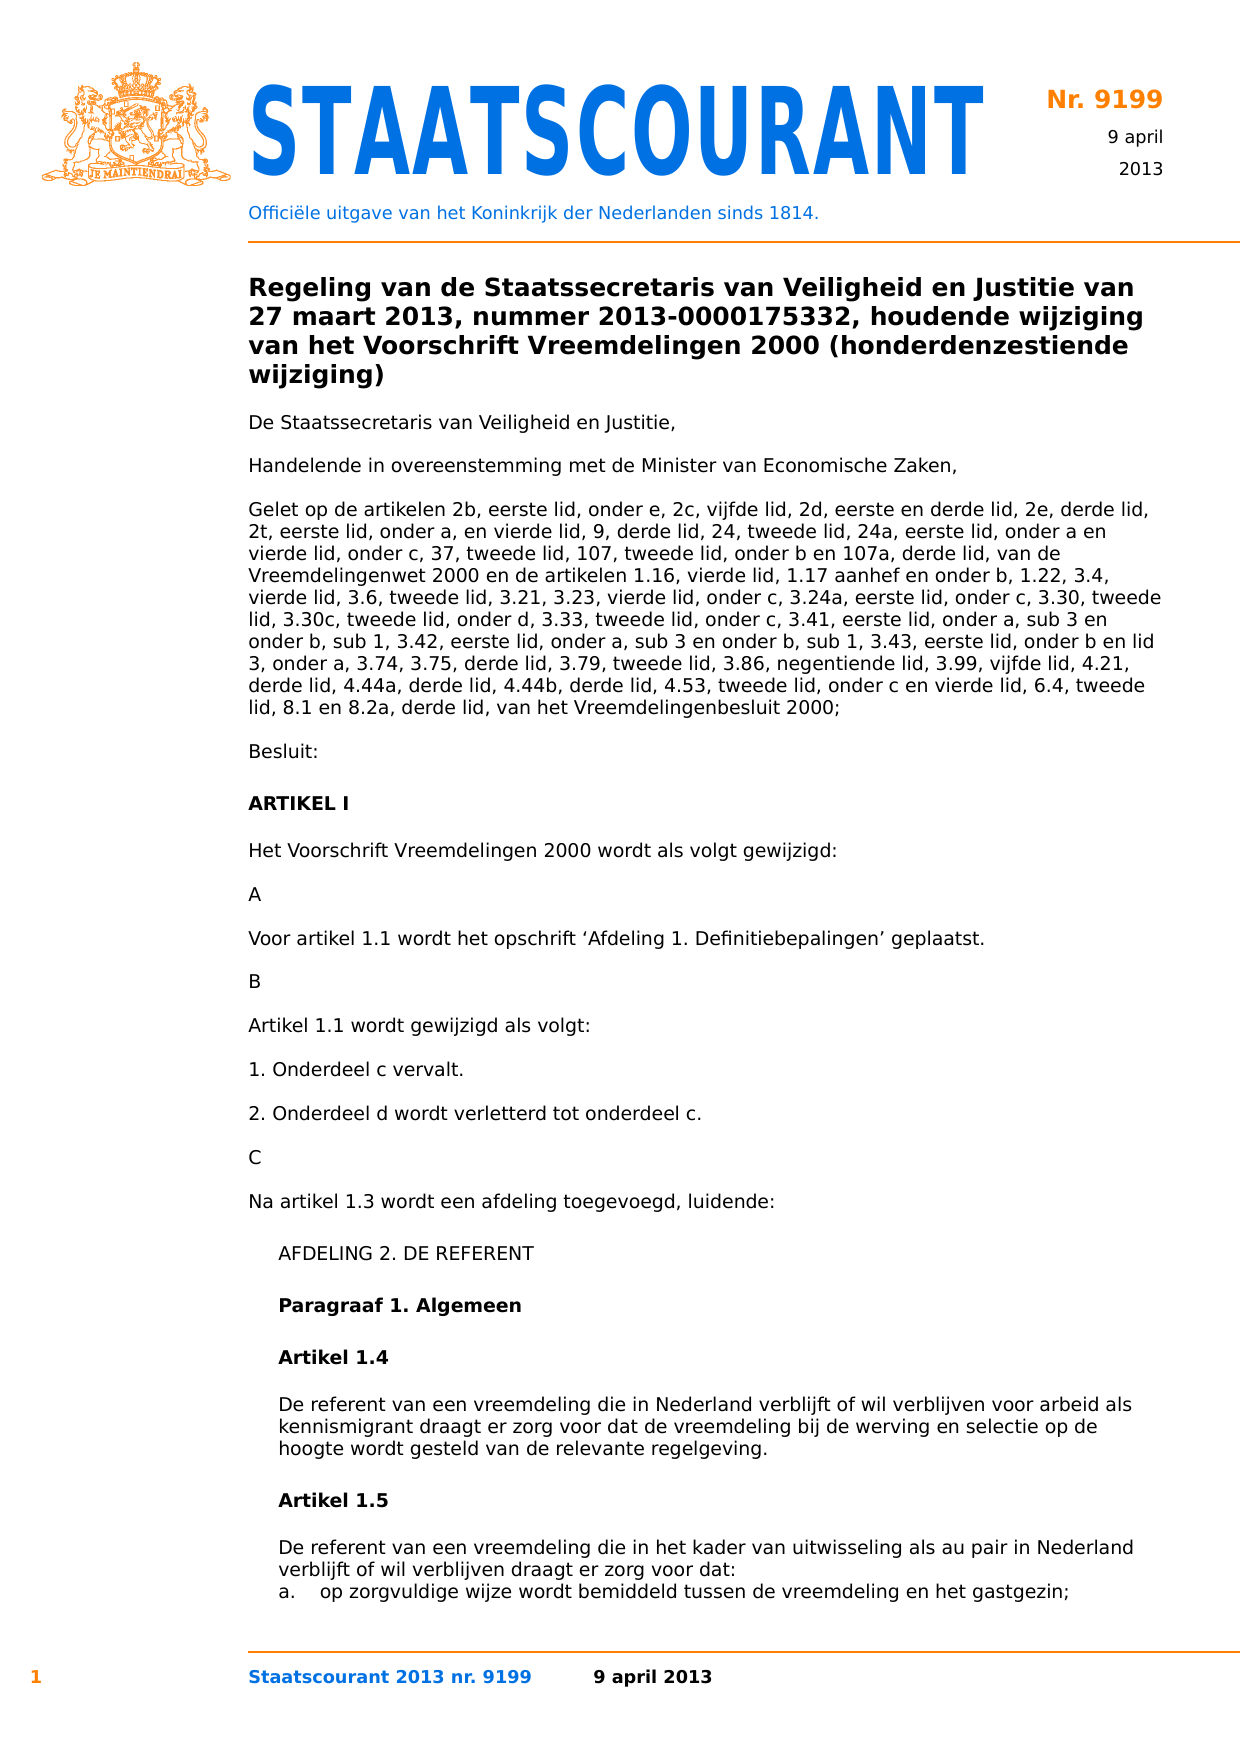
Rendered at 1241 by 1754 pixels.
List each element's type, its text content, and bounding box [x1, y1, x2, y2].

subtitle Artikel 1.4 [278, 1347, 1163, 1369]
text C [248, 1147, 1163, 1169]
text 1. Onderdeel c vervalt. [248, 1059, 1163, 1081]
subtitle ARTIKEL I [248, 793, 1163, 815]
text Handelende in overeenstemming met de Minister van Economische Zaken, [248, 455, 1163, 477]
text Na artikel 1.3 wordt een afdeling toegevoegd, luidende: [248, 1191, 1163, 1213]
text A [248, 884, 1163, 906]
subtitle Artikel 1.5 [278, 1489, 1163, 1512]
text Voor artikel 1.1 wordt het opschrift ‘Afdeling 1. Definitiebepalingen’ geplaatst. [248, 928, 1163, 949]
subtitle Paragraaf 1. Algemeen [278, 1295, 1163, 1317]
text De referent van een vreemdeling die in het kader van uitwisseling als au pair in Nederland verblijft of wil verblijven draagt er zorg voor dat: [278, 1537, 1163, 1581]
table_cell 9 april [998, 121, 1240, 153]
table_header [25, 62, 248, 241]
text Gelet op de artikelen 2b, eerste lid, onder e, 2c, vijfde lid, 2d, eerste en derde lid, 2e, derde lid, 2t, eerste lid, onder a, en vierde lid, 9, derde lid, 24, tweede lid, 24a, eerste lid, onder a en vierde lid, onder c, 37, tweede lid, 107, tweede lid, onder b en 107a, derde lid, van de Vreemdelingenwet 2000 en de artikelen 1.16, vierde lid, 1.17 aanhef en onder b, 1.22, 3.4, vierde lid, 3.6, tweede lid, 3.21, 3.23, vierde lid, onder c, 3.24a, eerste lid, onder c, 3.30, tweede lid, 3.30c, tweede lid, onder d, 3.33, tweede lid, onder c, 3.41, eerste lid, onder a, sub 3 en onder b, sub 1, 3.42, eerste lid, onder a, sub 3 en onder b, sub 1, 3.43, eerste lid, onder b en lid 3, onder a, 3.74, 3.75, derde lid, 3.79, tweede lid, 3.86, negentiende lid, 3.99, vijfde lid, 4.21, derde lid, 4.44a, derde lid, 4.44b, derde lid, 4.53, tweede lid, onder c en vierde lid, 6.4, tweede lid, 8.1 en 8.2a, derde lid, van het Vreemdelingenbesluit 2000; [248, 499, 1163, 719]
text De referent van een vreemdeling die in Nederland verblijft of wil verblijven voor arbeid als kennismigrant draagt er zorg voor dat de vreemdeling bij de werving en selectie op de hoogte wordt gesteld van de relevante regelgeving. [278, 1394, 1163, 1459]
text a. op zorgvuldige wijze wordt bemiddeld tussen de vreemdeling en het gastgezin; [278, 1581, 1163, 1602]
table_cell Officiële uitgave van het Koninkrijk der Nederlanden sinds 1814. [248, 203, 1240, 241]
text Het Voorschrift Vreemdelingen 2000 wordt als volgt gewijzigd: [248, 840, 1163, 862]
text B [248, 971, 1163, 993]
text Besluit: [248, 741, 1163, 763]
subtitle Regeling van de Staatssecretaris van Veiligheid en Justitie van 27 maart 2013, nummer 2013-0000175332, houdende wijziging van het Voorschrift Vreemdelingen 2000 (honderdenzestiende wijziging) [248, 273, 1163, 390]
subtitle AFDELING 2. DE REFERENT [278, 1243, 1163, 1265]
text De Staatssecretaris van Veiligheid en Justitie, [248, 412, 1163, 433]
picture [41, 62, 231, 186]
table_header STAATSCOURANT [248, 62, 998, 203]
table_cell 2013 [998, 153, 1240, 203]
text 2. Onderdeel d wordt verletterd tot onderdeel c. [248, 1103, 1163, 1125]
table_header Nr. 9199 [998, 62, 1240, 121]
text Artikel 1.1 wordt gewijzigd als volgt: [248, 1015, 1163, 1037]
